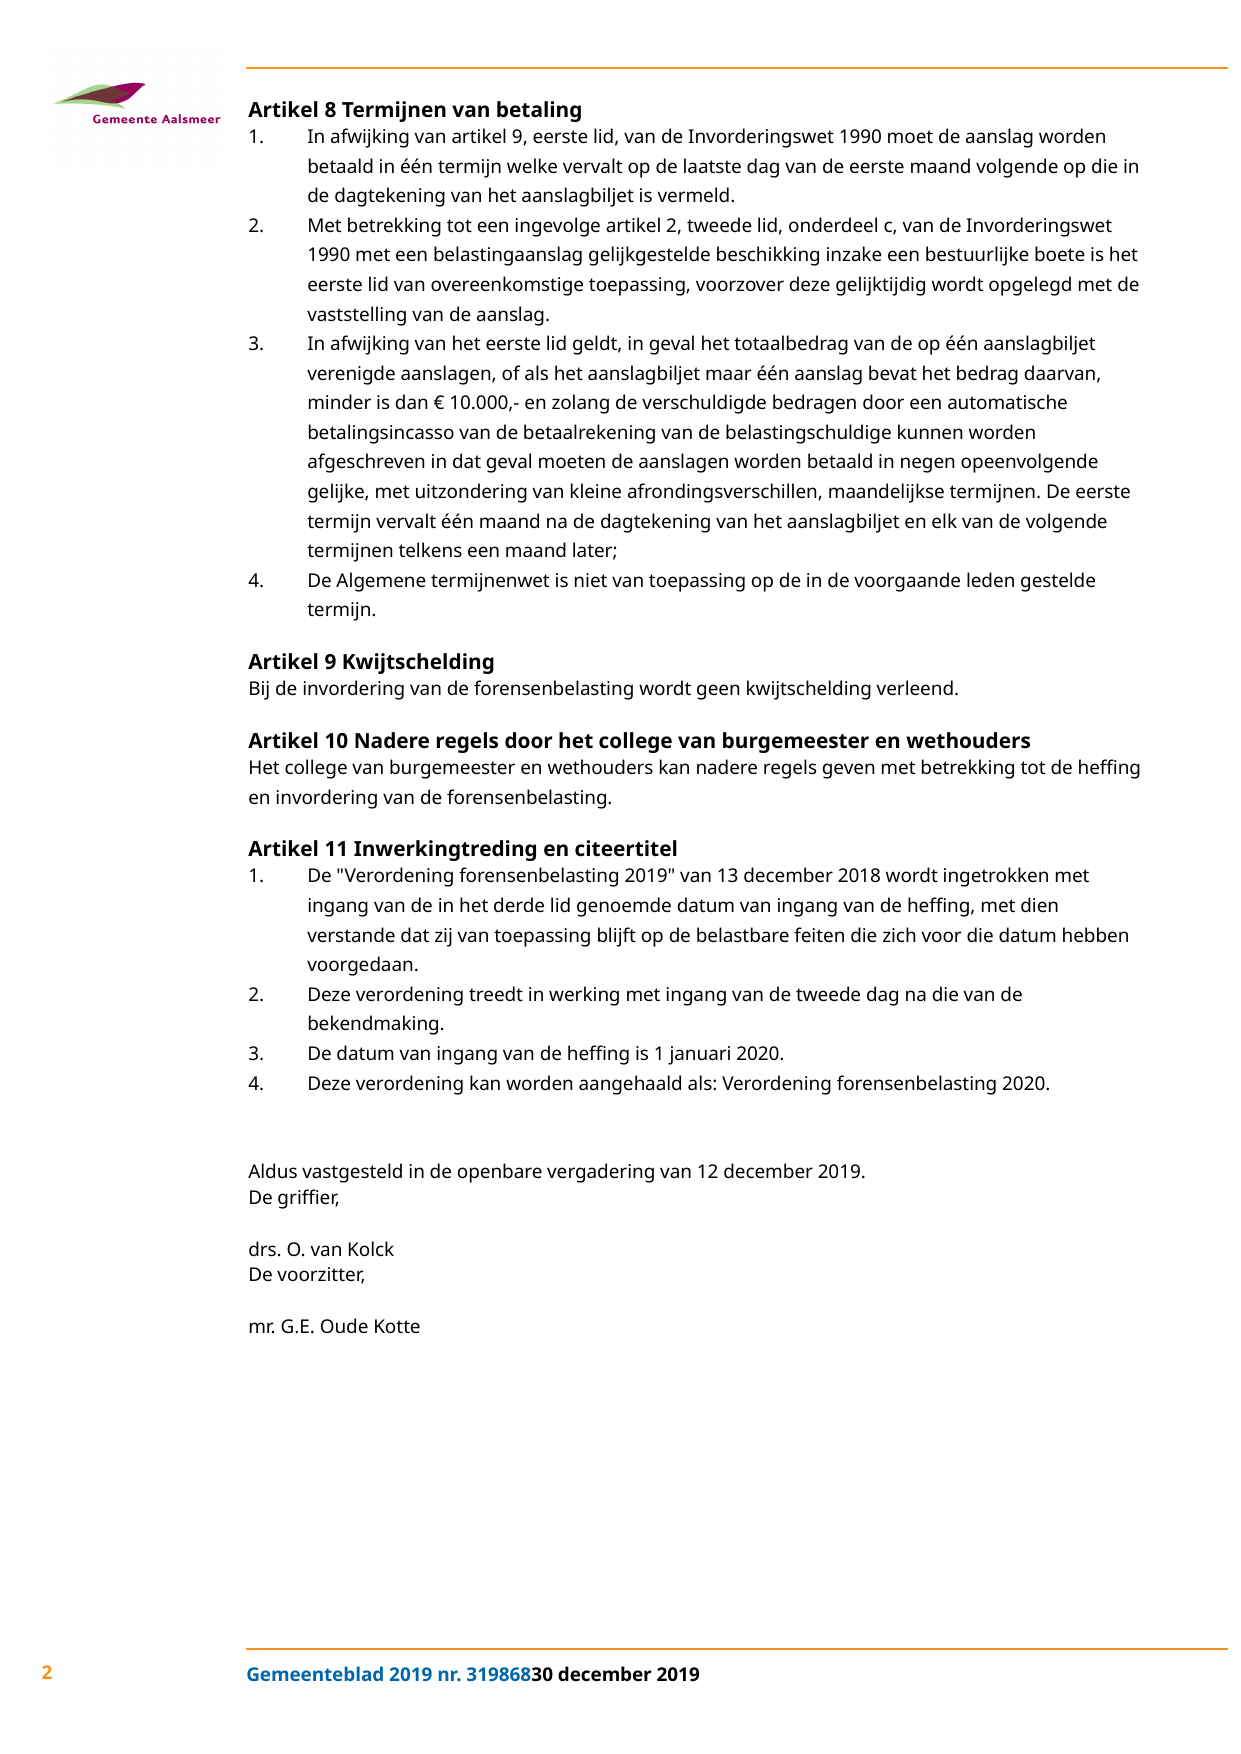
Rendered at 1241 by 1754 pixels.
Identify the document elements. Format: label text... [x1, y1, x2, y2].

list Met betrekking tot een ingevolge artikel 2, tweede lid, onderdeel c, van de Invorderingswet 1990 met een belastingaanslag gelijkgestelde beschikking inzake een bestuurlijke boete is het eerste lid van overeenkomstige toepassing, voorzover deze gelijktijdig wordt opgelegd met de vaststelling van de aanslag. [248, 212, 1152, 326]
list In afwijking van artikel 9, eerste lid, van de Invorderingswet 1990 moet de aanslag worden betaald in één termijn welke vervalt op de laatste dag van de eerste maand volgende op die in de dagtekening van het aanslagbiljet is vermeld. [248, 123, 1152, 208]
text Artikel 11 Inwerkingtreding en citeertitel [248, 834, 1152, 863]
text De griffier, [248, 1184, 1152, 1210]
list De "Verordening forensenbelasting 2019" van 13 december 2018 wordt ingetrokken met ingang van de in het derde lid genoemde datum van ingang van de heffing, met dien verstande dat zij van toepassing blijft op de belastbare feiten die zich voor die datum hebben voorgedaan. [248, 863, 1152, 977]
list Deze verordening kan worden aangehaald als: Verordening forensenbelasting 2020. [248, 1070, 1152, 1096]
text De voorzitter, [248, 1261, 1152, 1287]
text drs. O. van Kolck [248, 1236, 1152, 1261]
list Deze verordening treedt in werking met ingang van de tweede dag na die van de bekendmaking. [248, 981, 1152, 1036]
text Het college van burgemeester en wethouders kan nadere regels geven met betrekking tot de heffing en invordering van de forensenbelasting. [248, 754, 1152, 809]
text Artikel 8 Termijnen van betaling [248, 95, 1152, 123]
text mr. G.E. Oude Kotte [248, 1313, 1152, 1339]
list In afwijking van het eerste lid geldt, in geval het totaalbedrag van de op één aanslagbiljet verenigde aanslagen, of als het aanslagbiljet maar één aanslag bevat het bedrag daarvan, minder is dan € 10.000,- en zolang de verschuldigde bedragen door een automatische betalingsincasso van de betaalrekening van de belastingschuldige kunnen worden afgeschreven in dat geval moeten de aanslagen worden betaald in negen opeenvolgende gelijke, met uitzondering van kleine afrondingsverschillen, maandelijkse termijnen. De eerste termijn vervalt één maand na de dagtekening van het aanslagbiljet en elk van de volgende termijnen telkens een maand later; [248, 330, 1152, 563]
list De datum van ingang van de heffing is 1 januari 2020. [248, 1040, 1152, 1066]
list De Algemene termijnenwet is niet van toepassing op de in de voorgaande leden gestelde termijn. [248, 567, 1152, 622]
text Bij de invordering van de forensenbelasting wordt geen kwijtschelding verleend. [248, 675, 1152, 701]
text Artikel 9 Kwijtschelding [248, 647, 1152, 675]
picture [41, 47, 231, 172]
text Artikel 10 Nadere regels door het college van burgemeester en wethouders [248, 726, 1152, 754]
text Aldus vastgesteld in de openbare vergadering van 12 december 2019. [248, 1158, 1152, 1184]
